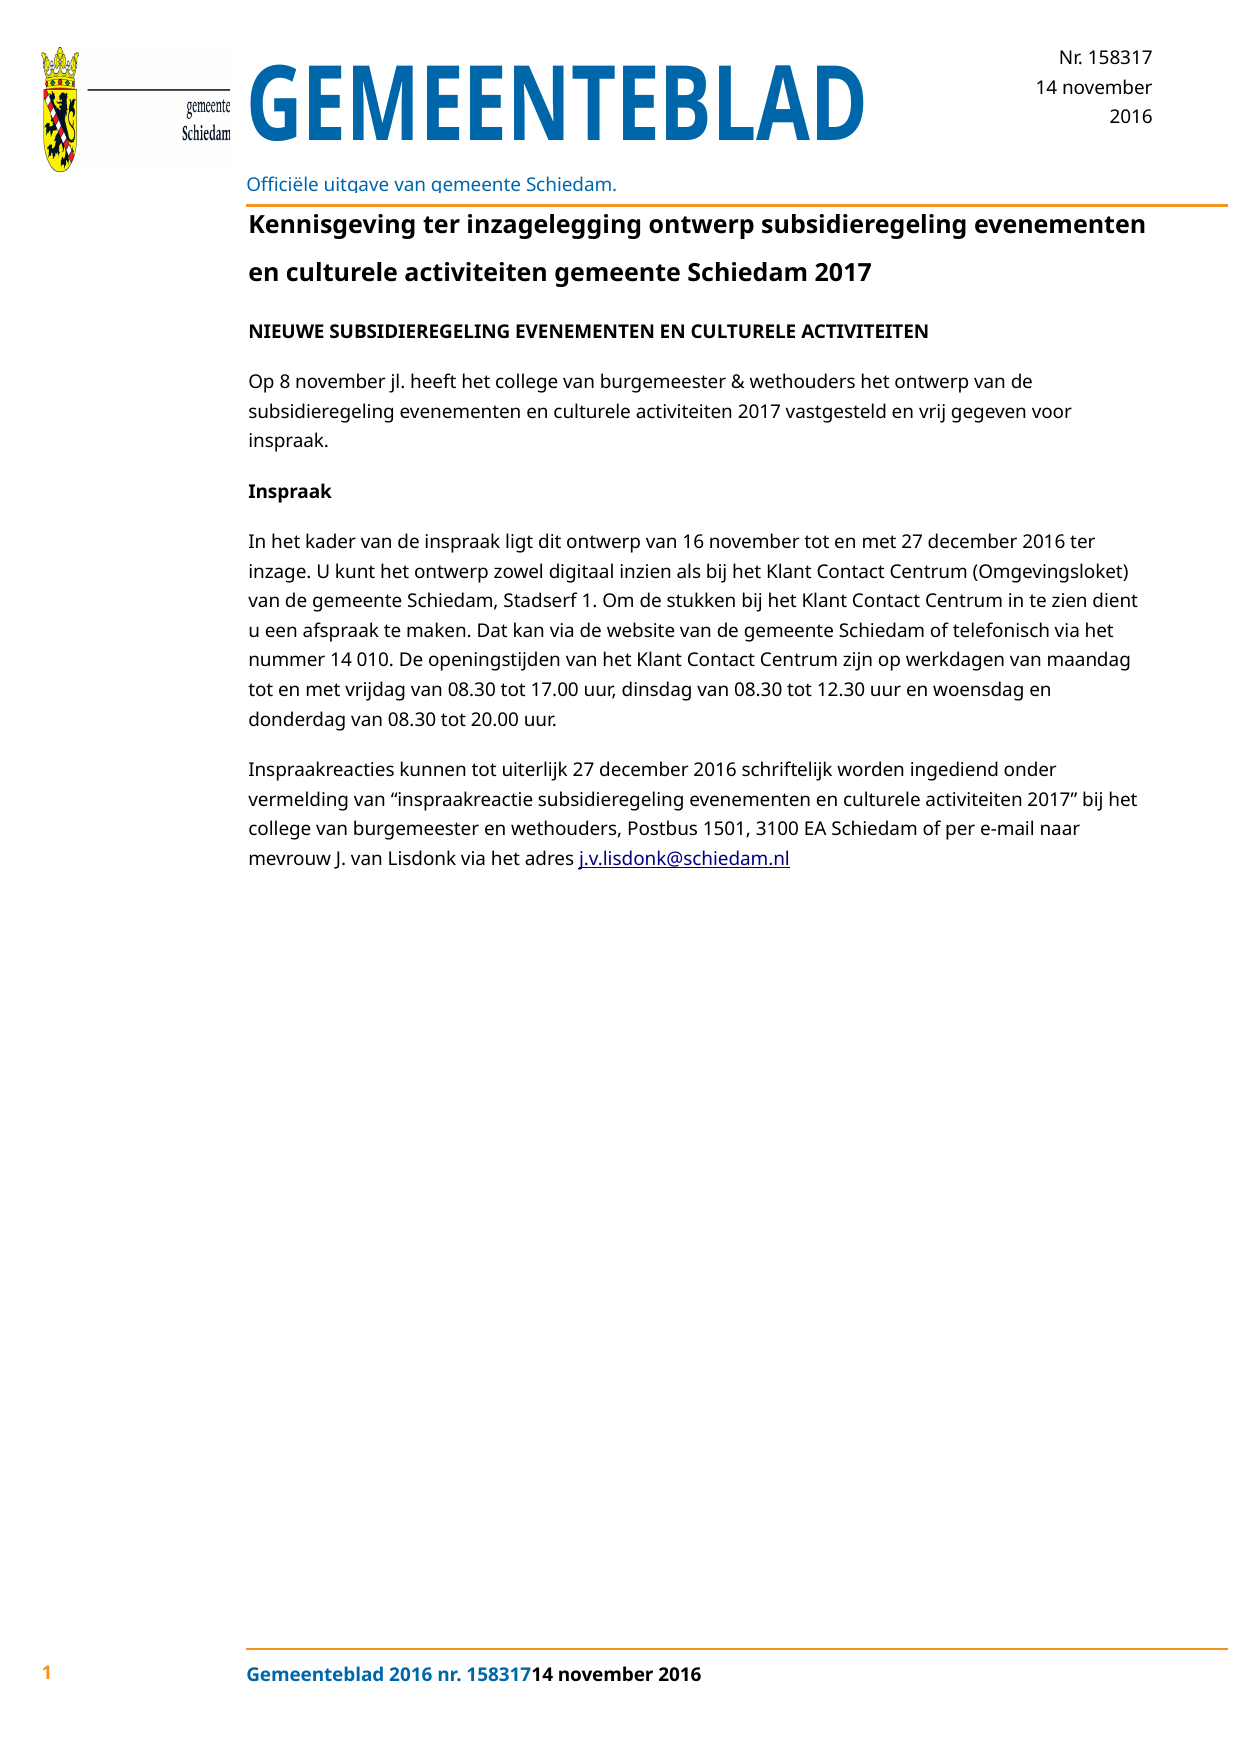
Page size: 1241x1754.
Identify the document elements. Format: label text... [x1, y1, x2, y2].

text Inspraakreacties kunnen tot uiterlijk 27 december 2016 schriftelijk worden ingediend onder vermelding van “inspraakreactie subsidieregeling evenementen en culturele activiteiten 2017” bij het college van burgemeester en wethouders, Postbus 1501, 3100 EA Schiedam of per e-mail naar mevrouw J. van Lisdonk via het adres j.v.lisdonk@schiedam.nl [248, 756, 1152, 871]
text Inspraak [248, 478, 1152, 504]
text Op 8 november jl. heeft het college van burgemeester & wethouders het ontwerp van de subsidieregeling evenementen en culturele activiteiten 2017 vastgesteld en vrij gegeven voor inspraak. [248, 368, 1152, 453]
text In het kader van de inspraak ligt dit ontwerp van 16 november tot en met 27 december 2016 ter inzage. U kunt het ontwerp zowel digitaal inzien als bij het Klant Contact Centrum (Omgevingsloket) van de gemeente Schiedam, Stadserf 1. Om de stukken bij het Klant Contact Centrum in te zien dient u een afspraak te maken. Dat kan via de website van de gemeente Schiedam of telefonisch via het nummer 14 010. De openingstijden van het Klant Contact Centrum zijn op werkdagen van maandag tot en met vrijdag van 08.30 tot 17.00 uur, dinsdag van 08.30 tot 12.30 uur en woensdag en donderdag van 08.30 tot 20.00 uur. [248, 528, 1152, 732]
text NIEUWE SUBSIDIEREGELING EVENEMENTEN EN CULTURELE ACTIVITEITEN [248, 318, 1152, 344]
text Kennisgeving ter inzagelegging ontwerp subsidieregeling evenementen en culturele activiteiten gemeente Schiedam 2017 [248, 207, 1152, 288]
picture [41, 47, 231, 172]
